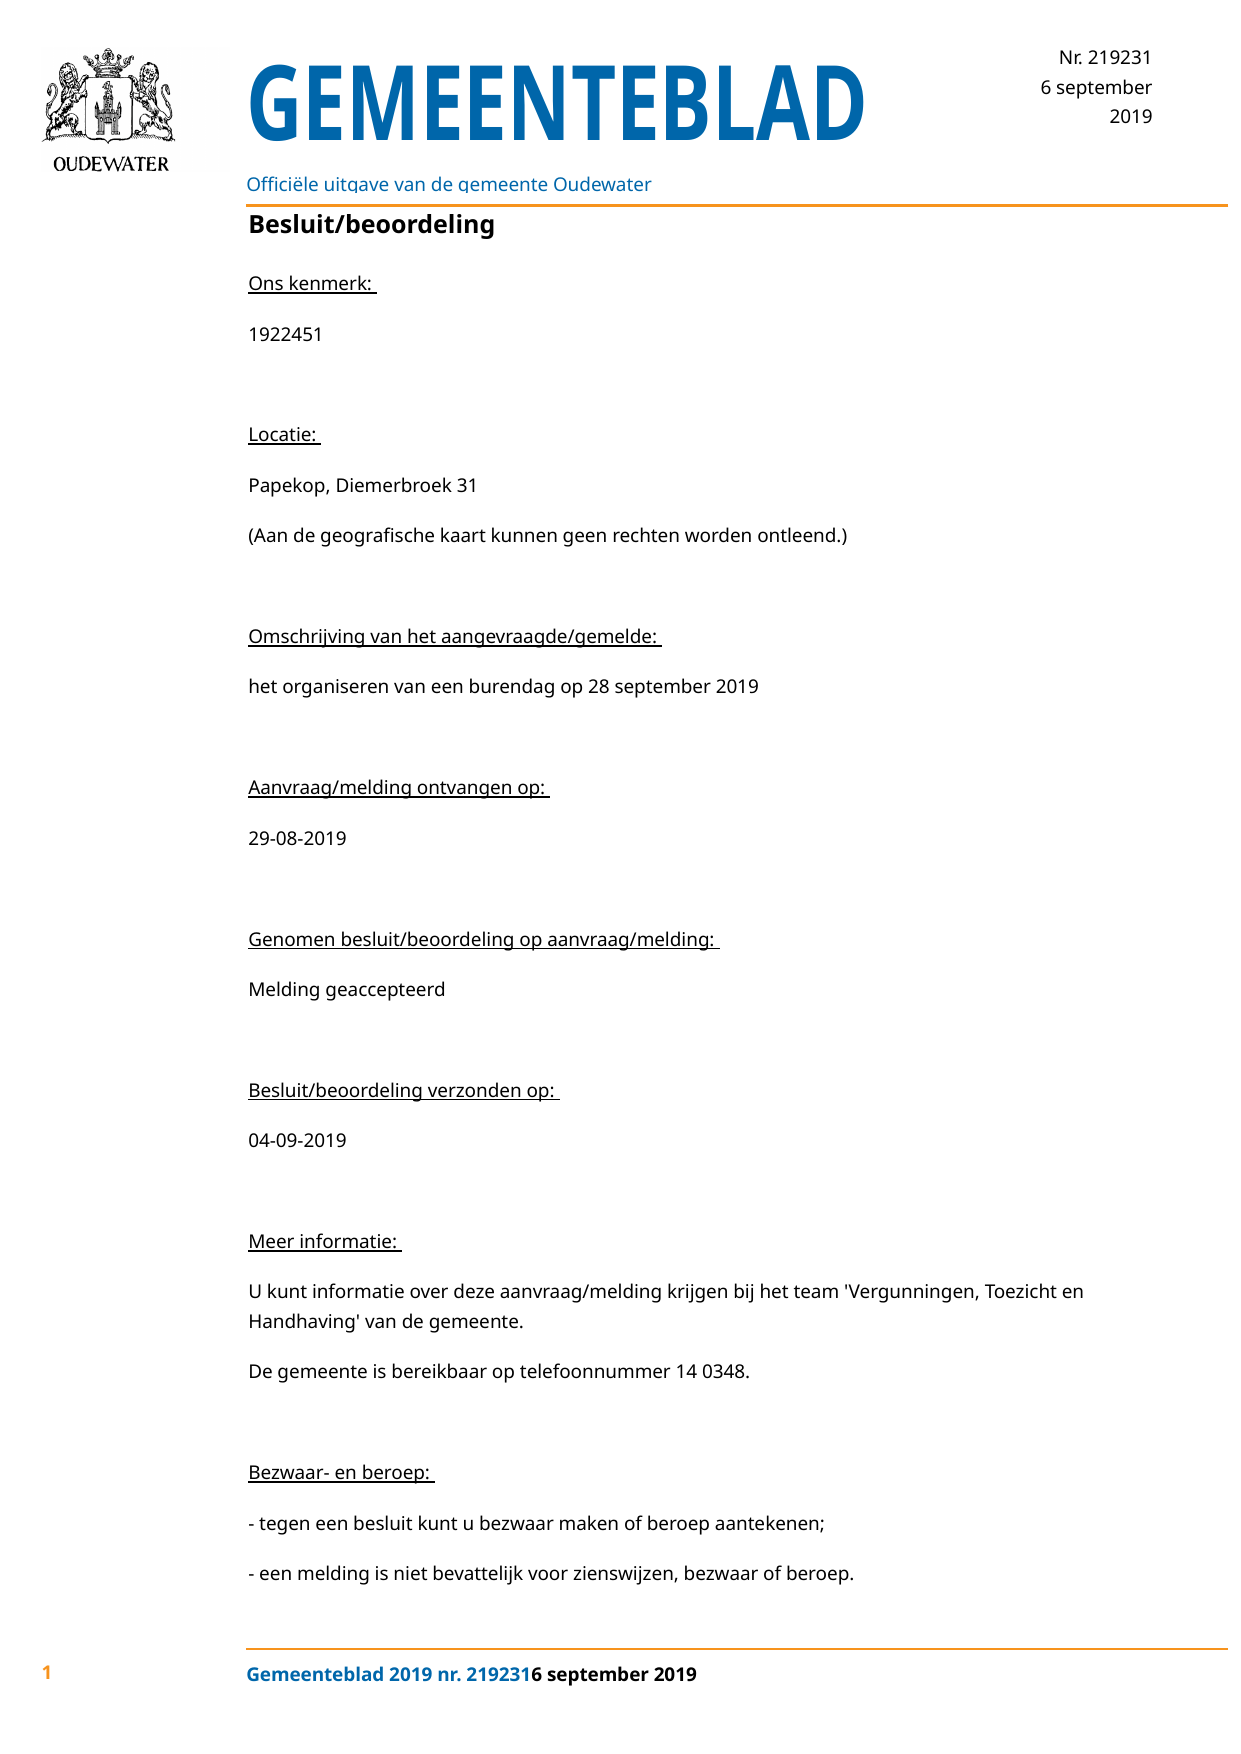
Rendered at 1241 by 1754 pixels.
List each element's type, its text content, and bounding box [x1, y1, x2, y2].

text 1922451 [248, 321, 1152, 346]
text het organiseren van een burendag op 28 september 2019 [248, 674, 1152, 699]
text (Aan de geografische kaart kunnen geen rechten worden ontleend.) [248, 522, 1152, 548]
text Besluit/beoordeling verzonden op: [248, 1077, 1152, 1103]
text Omschrijving van het aangevraagde/gemelde: [248, 623, 1152, 649]
text Locatie: [248, 422, 1152, 447]
text Aanvraag/melding ontvangen op: [248, 774, 1152, 800]
text Melding geaccepteerd [248, 976, 1152, 1002]
text De gemeente is bereikbaar op telefoonnummer 14 0348. [248, 1359, 1152, 1384]
text 29-08-2019 [248, 825, 1152, 851]
text Meer informatie: [248, 1228, 1152, 1254]
text Genomen besluit/beoordeling op aanvraag/melding: [248, 926, 1152, 951]
text Besluit/beoordeling [248, 207, 1152, 241]
text U kunt informatie over deze aanvraag/melding krijgen bij het team 'Vergunningen, Toezicht en Handhaving' van de gemeente. [248, 1279, 1152, 1334]
text Papekop, Diemerbroek 31 [248, 472, 1152, 498]
text Ons kenmerk: [248, 270, 1152, 296]
picture [41, 47, 231, 172]
text 04-09-2019 [248, 1127, 1152, 1153]
text Bezwaar- en beroep: [248, 1459, 1152, 1485]
text - tegen een besluit kunt u bezwaar maken of beroep aantekenen; [248, 1510, 1152, 1536]
text - een melding is niet bevattelijk voor zienswijzen, bezwaar of beroep. [248, 1560, 1152, 1586]
